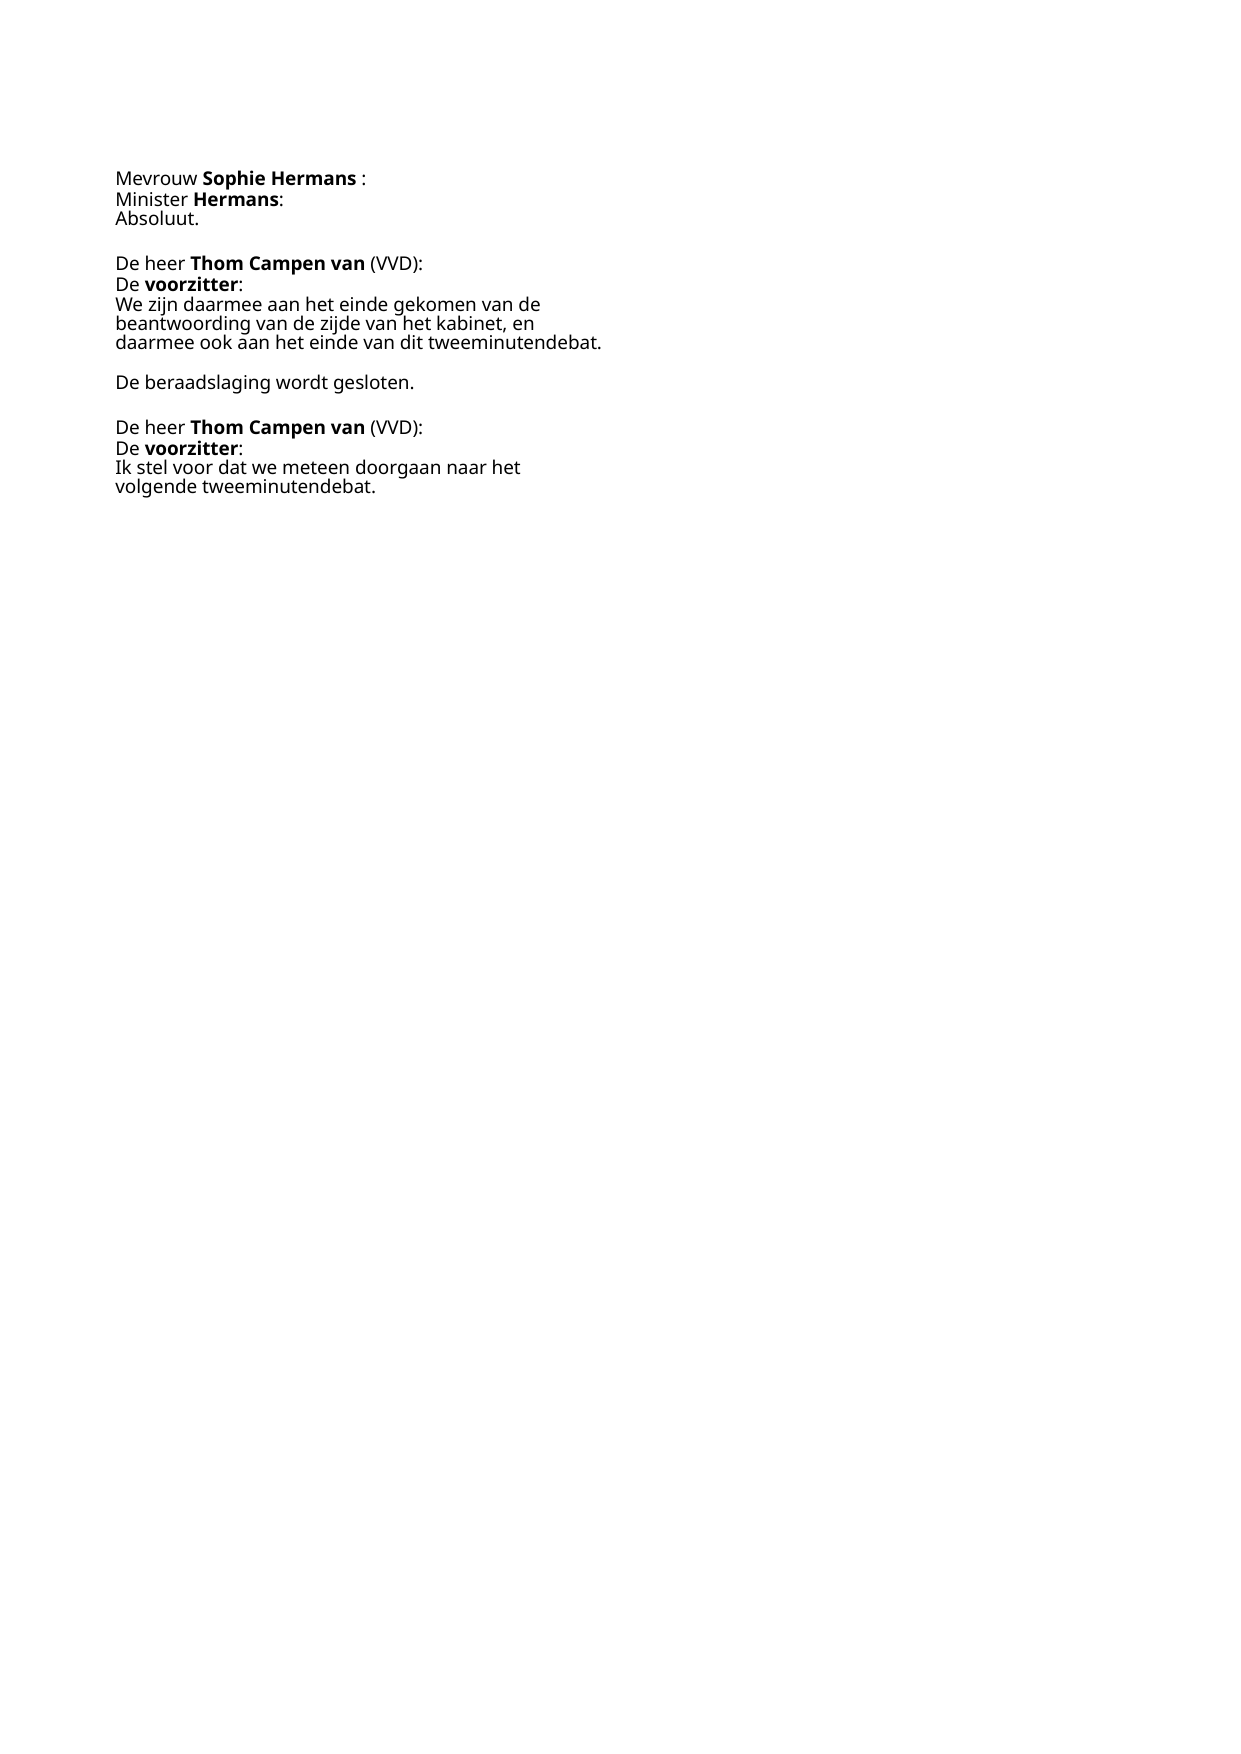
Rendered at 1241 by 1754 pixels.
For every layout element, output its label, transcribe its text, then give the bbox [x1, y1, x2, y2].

text De heer Thom Campen van (VVD): [115, 414, 605, 440]
text Minister Hermans: [115, 191, 605, 210]
text De voorzitter: [115, 440, 605, 459]
text Absoluut. [115, 210, 605, 230]
text De heer Thom Campen van (VVD): [115, 251, 605, 276]
text De voorzitter: [115, 276, 605, 296]
text We zijn daarmee aan het einde gekomen van de beantwoording van de zijde van het kabinet, en daarmee ook aan het einde van dit tweeminutendebat. [115, 296, 605, 353]
text Mevrouw Sophie Hermans : [115, 165, 605, 191]
text Ik stel voor dat we meteen doorgaan naar het volgende tweeminutendebat. [115, 459, 605, 498]
text De beraadslaging wordt gesloten. [115, 374, 605, 393]
